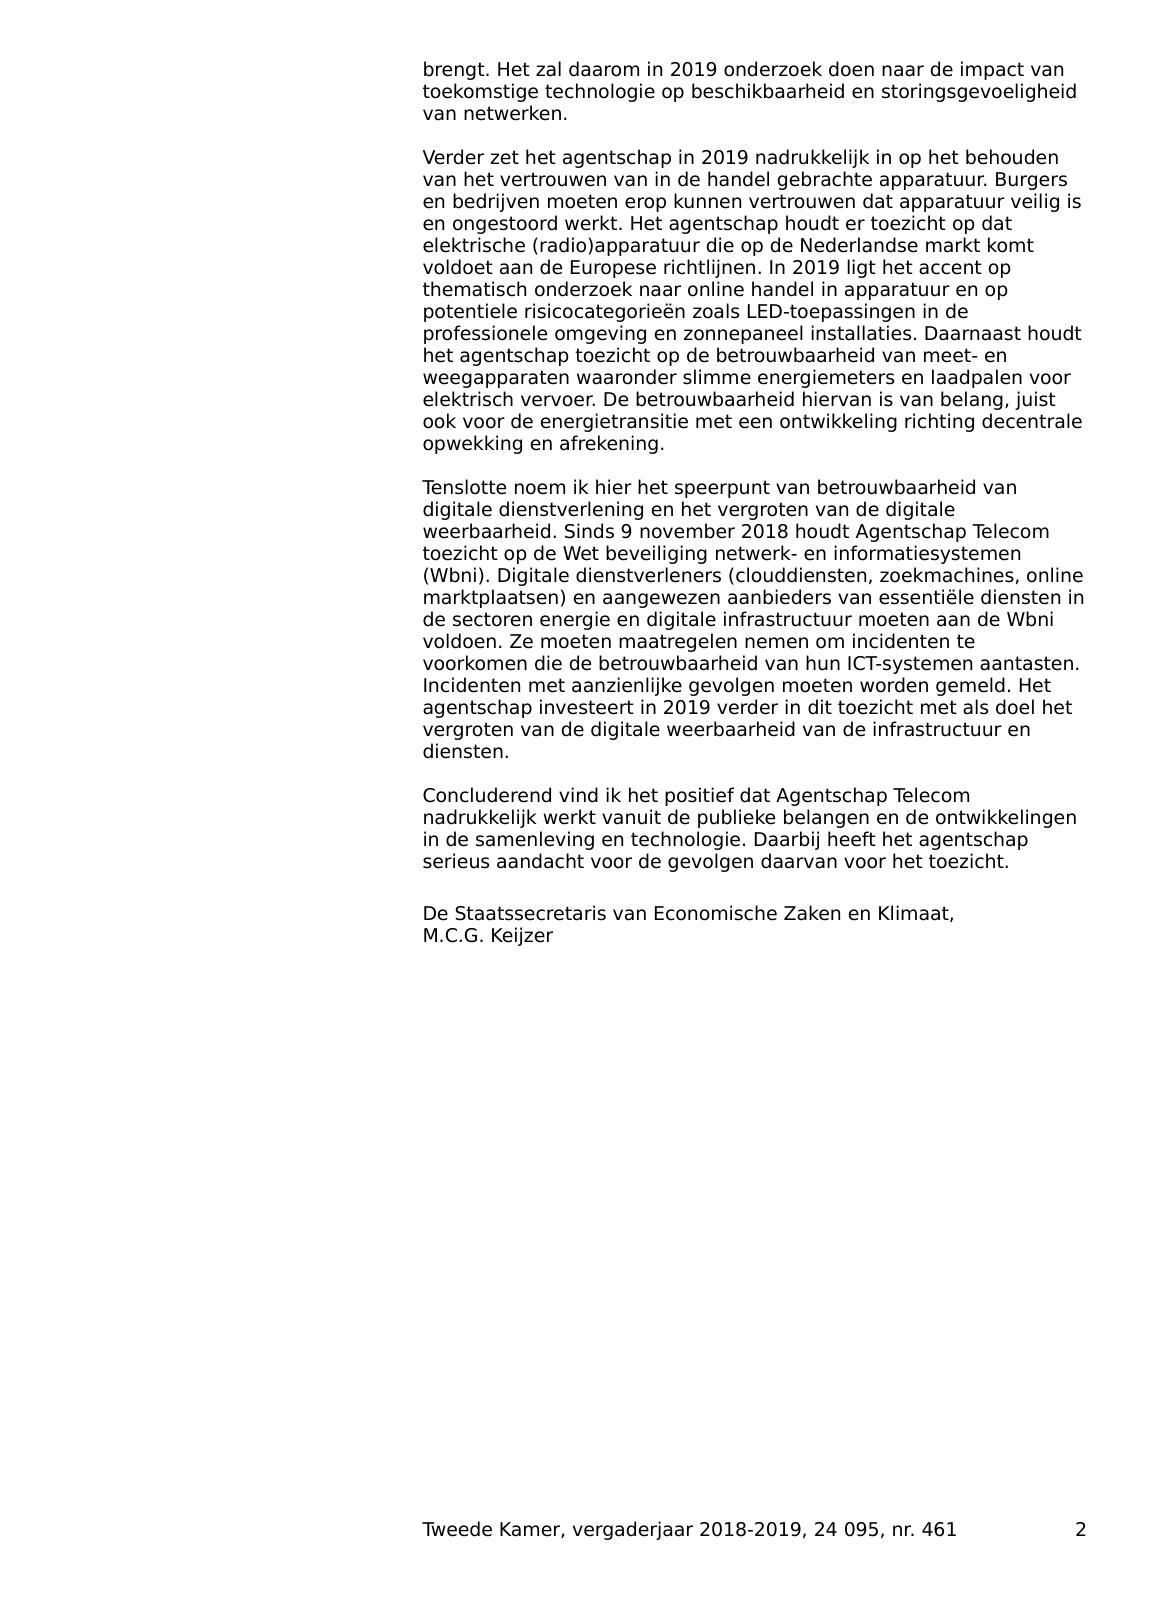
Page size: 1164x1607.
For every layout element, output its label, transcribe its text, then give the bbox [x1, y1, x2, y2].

text De Staatssecretaris van Economische Zaken en Klimaat, M.C.G. Keijzer [422, 903, 1087, 947]
text Tenslotte noem ik hier het speerpunt van betrouwbaarheid van digitale dienstverlening en het vergroten van de digitale weerbaarheid. Sinds 9 november 2018 houdt Agentschap Telecom toezicht op de Wet beveiliging netwerk- en informatiesystemen (Wbni). Digitale dienstverleners (clouddiensten, zoekmachines, online marktplaatsen) en aangewezen aanbieders van essentiële diensten in de sectoren energie en digitale infrastructuur moeten aan de Wbni voldoen. Ze moeten maatregelen nemen om incidenten te voorkomen die de betrouwbaarheid van hun ICT-systemen aantasten. Incidenten met aanzienlijke gevolgen moeten worden gemeld. Het agentschap investeert in 2019 verder in dit toezicht met als doel het vergroten van de digitale weerbaarheid van de infrastructuur en diensten. [422, 477, 1087, 763]
text Concluderend vind ik het positief dat Agentschap Telecom nadrukkelijk werkt vanuit de publieke belangen en de ontwikkelingen in de samenleving en technologie. Daarbij heeft het agentschap serieus aandacht voor de gevolgen daarvan voor het toezicht. [422, 785, 1087, 873]
text Verder zet het agentschap in 2019 nadrukkelijk in op het behouden van het vertrouwen van in de handel gebrachte apparatuur. Burgers en bedrijven moeten erop kunnen vertrouwen dat apparatuur veilig is en ongestoord werkt. Het agentschap houdt er toezicht op dat elektrische (radio)apparatuur die op de Nederlandse markt komt voldoet aan de Europese richtlijnen. In 2019 ligt het accent op thematisch onderzoek naar online handel in apparatuur en op potentiele risicocategorieën zoals LED-toepassingen in de professionele omgeving en zonnepaneel installaties. Daarnaast houdt het agentschap toezicht op de betrouwbaarheid van meet- en weegapparaten waaronder slimme energiemeters en laadpalen voor elektrisch vervoer. De betrouwbaarheid hiervan is van belang, juist ook voor de energietransitie met een ontwikkeling richting decentrale opwekking en afrekening. [422, 147, 1087, 455]
text brengt. Het zal daarom in 2019 onderzoek doen naar de impact van toekomstige technologie op beschikbaarheid en storingsgevoeligheid van netwerken. [422, 59, 1087, 125]
